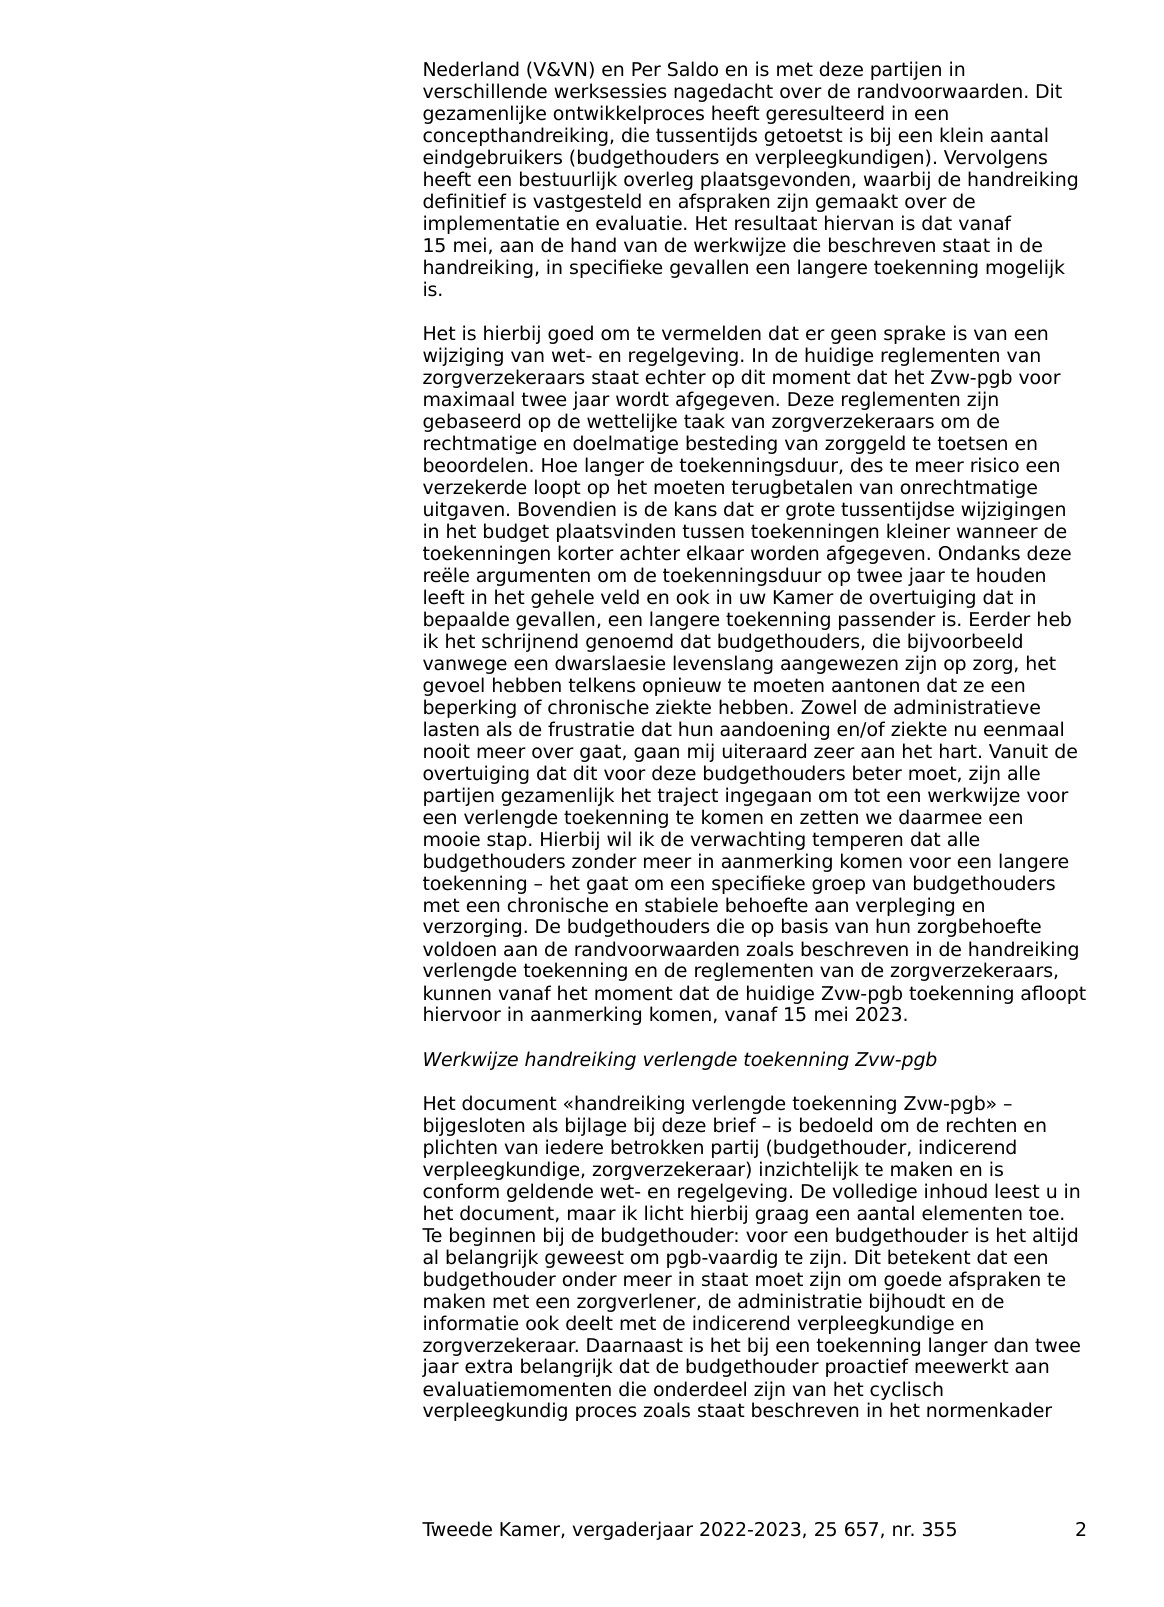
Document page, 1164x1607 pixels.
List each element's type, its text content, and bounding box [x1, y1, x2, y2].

subtitle Werkwijze handreiking verlengde toekenning Zvw-pgb [422, 1048, 1087, 1071]
text Het is hierbij goed om te vermelden dat er geen sprake is van een wijziging van wet- en regelgeving. In de huidige reglementen van zorgverzekeraars staat echter op dit moment dat het Zvw-pgb voor maximaal twee jaar wordt afgegeven. Deze reglementen zijn gebaseerd op de wettelijke taak van zorgverzekeraars om de rechtmatige en doelmatige besteding van zorggeld te toetsen en beoordelen. Hoe langer de toekenningsduur, des te meer risico een verzekerde loopt op het moeten terugbetalen van onrechtmatige uitgaven. Bovendien is de kans dat er grote tussentijdse wijzigingen in het budget plaatsvinden tussen toekenningen kleiner wanneer de toekenningen korter achter elkaar worden afgegeven. Ondanks deze reële argumenten om de toekenningsduur op twee jaar te houden leeft in het gehele veld en ook in uw Kamer de overtuiging dat in bepaalde gevallen, een langere toekenning passender is. Eerder heb ik het schrijnend genoemd dat budgethouders, die bijvoorbeeld vanwege een dwarslaesie levenslang aangewezen zijn op zorg, het gevoel hebben telkens opnieuw te moeten aantonen dat ze een beperking of chronische ziekte hebben. Zowel de administratieve lasten als de frustratie dat hun aandoening en/of ziekte nu eenmaal nooit meer over gaat, gaan mij uiteraard zeer aan het hart. Vanuit de overtuiging dat dit voor deze budgethouders beter moet, zijn alle partijen gezamenlijk het traject ingegaan om tot een werkwijze voor een verlengde toekenning te komen en zetten we daarmee een mooie stap. Hierbij wil ik de verwachting temperen dat alle budgethouders zonder meer in aanmerking komen voor een langere toekenning – het gaat om een specifieke groep van budgethouders met een chronische en stabiele behoefte aan verpleging en verzorging. De budgethouders die op basis van hun zorgbehoefte voldoen aan de randvoorwaarden zoals beschreven in de handreiking verlengde toekenning en de reglementen van de zorgverzekeraars, kunnen vanaf het moment dat de huidige Zvw-pgb toekenning afloopt hiervoor in aanmerking komen, vanaf 15 mei 2023. [422, 323, 1087, 1026]
text Het document «handreiking verlengde toekenning Zvw-pgb» – bijgesloten als bijlage bij deze brief – is bedoeld om de rechten en plichten van iedere betrokken partij (budgethouder, indicerend verpleegkundige, zorgverzekeraar) inzichtelijk te maken en is conform geldende wet- en regelgeving. De volledige inhoud leest u in het document, maar ik licht hierbij graag een aantal elementen toe. Te beginnen bij de budgethouder: voor een budgethouder is het altijd al belangrijk geweest om pgb-vaardig te zijn. Dit betekent dat een budgethouder onder meer in staat moet zijn om goede afspraken te maken met een zorgverlener, de administratie bijhoudt en de informatie ook deelt met de indicerend verpleegkundige en zorgverzekeraar. Daarnaast is het bij een toekenning langer dan twee jaar extra belangrijk dat de budgethouder proactief meewerkt aan evaluatiemomenten die onderdeel zijn van het cyclisch verpleegkundig proces zoals staat beschreven in het normenkader [422, 1093, 1087, 1422]
text Nederland (V&VN) en Per Saldo en is met deze partijen in verschillende werksessies nagedacht over de randvoorwaarden. Dit gezamenlijke ontwikkelproces heeft geresulteerd in een concepthandreiking, die tussentijds getoetst is bij een klein aantal eindgebruikers (budgethouders en verpleegkundigen). Vervolgens heeft een bestuurlijk overleg plaatsgevonden, waarbij de handreiking definitief is vastgesteld en afspraken zijn gemaakt over de implementatie en evaluatie. Het resultaat hiervan is dat vanaf 15 mei, aan de hand van de werkwijze die beschreven staat in de handreiking, in specifieke gevallen een langere toekenning mogelijk is. [422, 59, 1087, 301]
